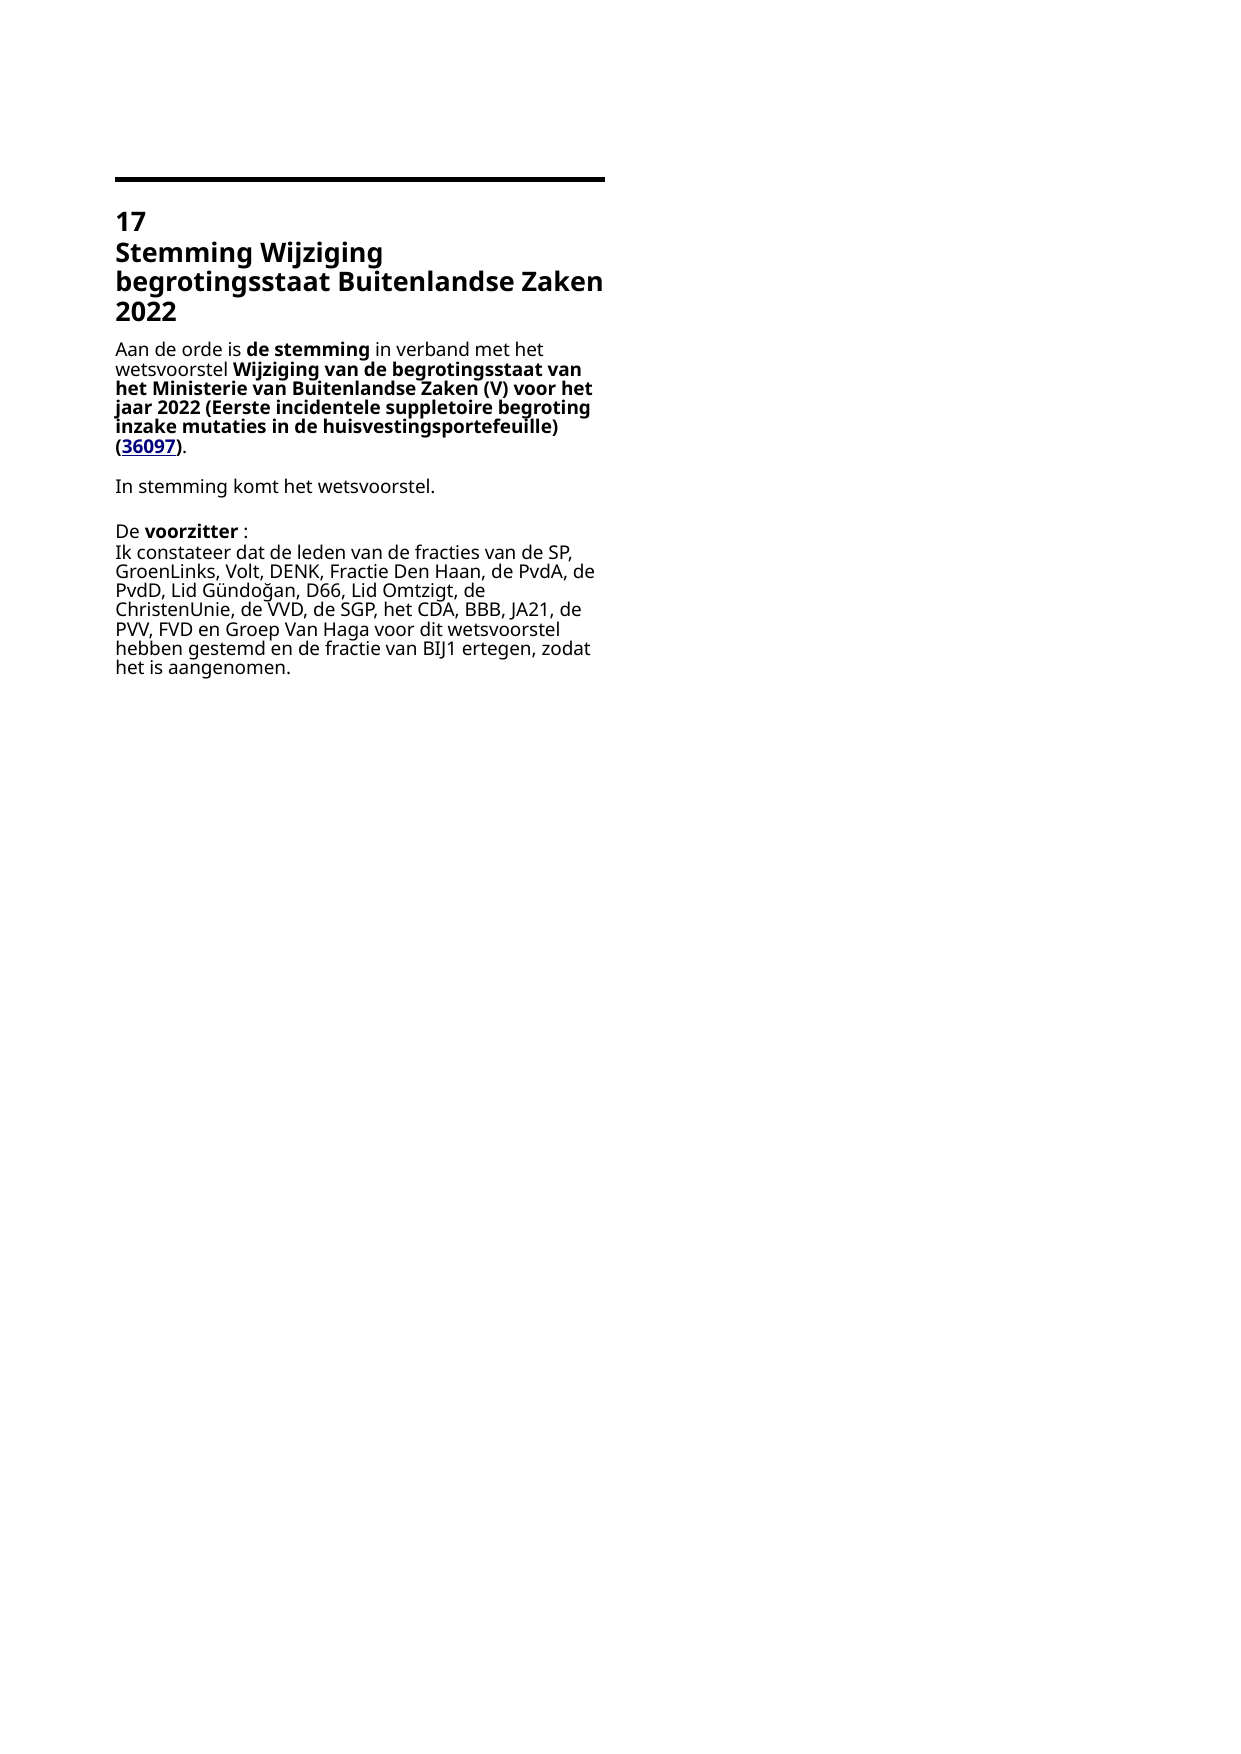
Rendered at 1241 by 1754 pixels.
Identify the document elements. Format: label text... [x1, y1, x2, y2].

text 17 [115, 203, 605, 239]
text De voorzitter : [115, 518, 605, 544]
text Aan de orde is de stemming in verband met het wetsvoorstel Wijziging van de begrotingsstaat van het Ministerie van Buitenlandse Zaken (V) voor het jaar 2022 (Eerste incidentele suppletoire begroting inzake mutaties in de huisvestingsportefeuille) (36097). [115, 341, 605, 457]
text Ik constateer dat de leden van de fracties van de SP, GroenLinks, Volt, DENK, Fractie Den Haan, de PvdA, de PvdD, Lid Gündoğan, D66, Lid Omtzigt, de ChristenUnie, de VVD, de SGP, het CDA, BBB, JA21, de PVV, FVD en Groep Van Haga voor dit wetsvoorstel hebben gestemd en de fractie van BIJ1 ertegen, zodat het is aangenomen. [115, 544, 605, 678]
text In stemming komt het wetsvoorstel. [115, 478, 605, 497]
text Stemming Wijziging begrotingsstaat Buitenlandse Zaken 2022 [115, 239, 605, 341]
